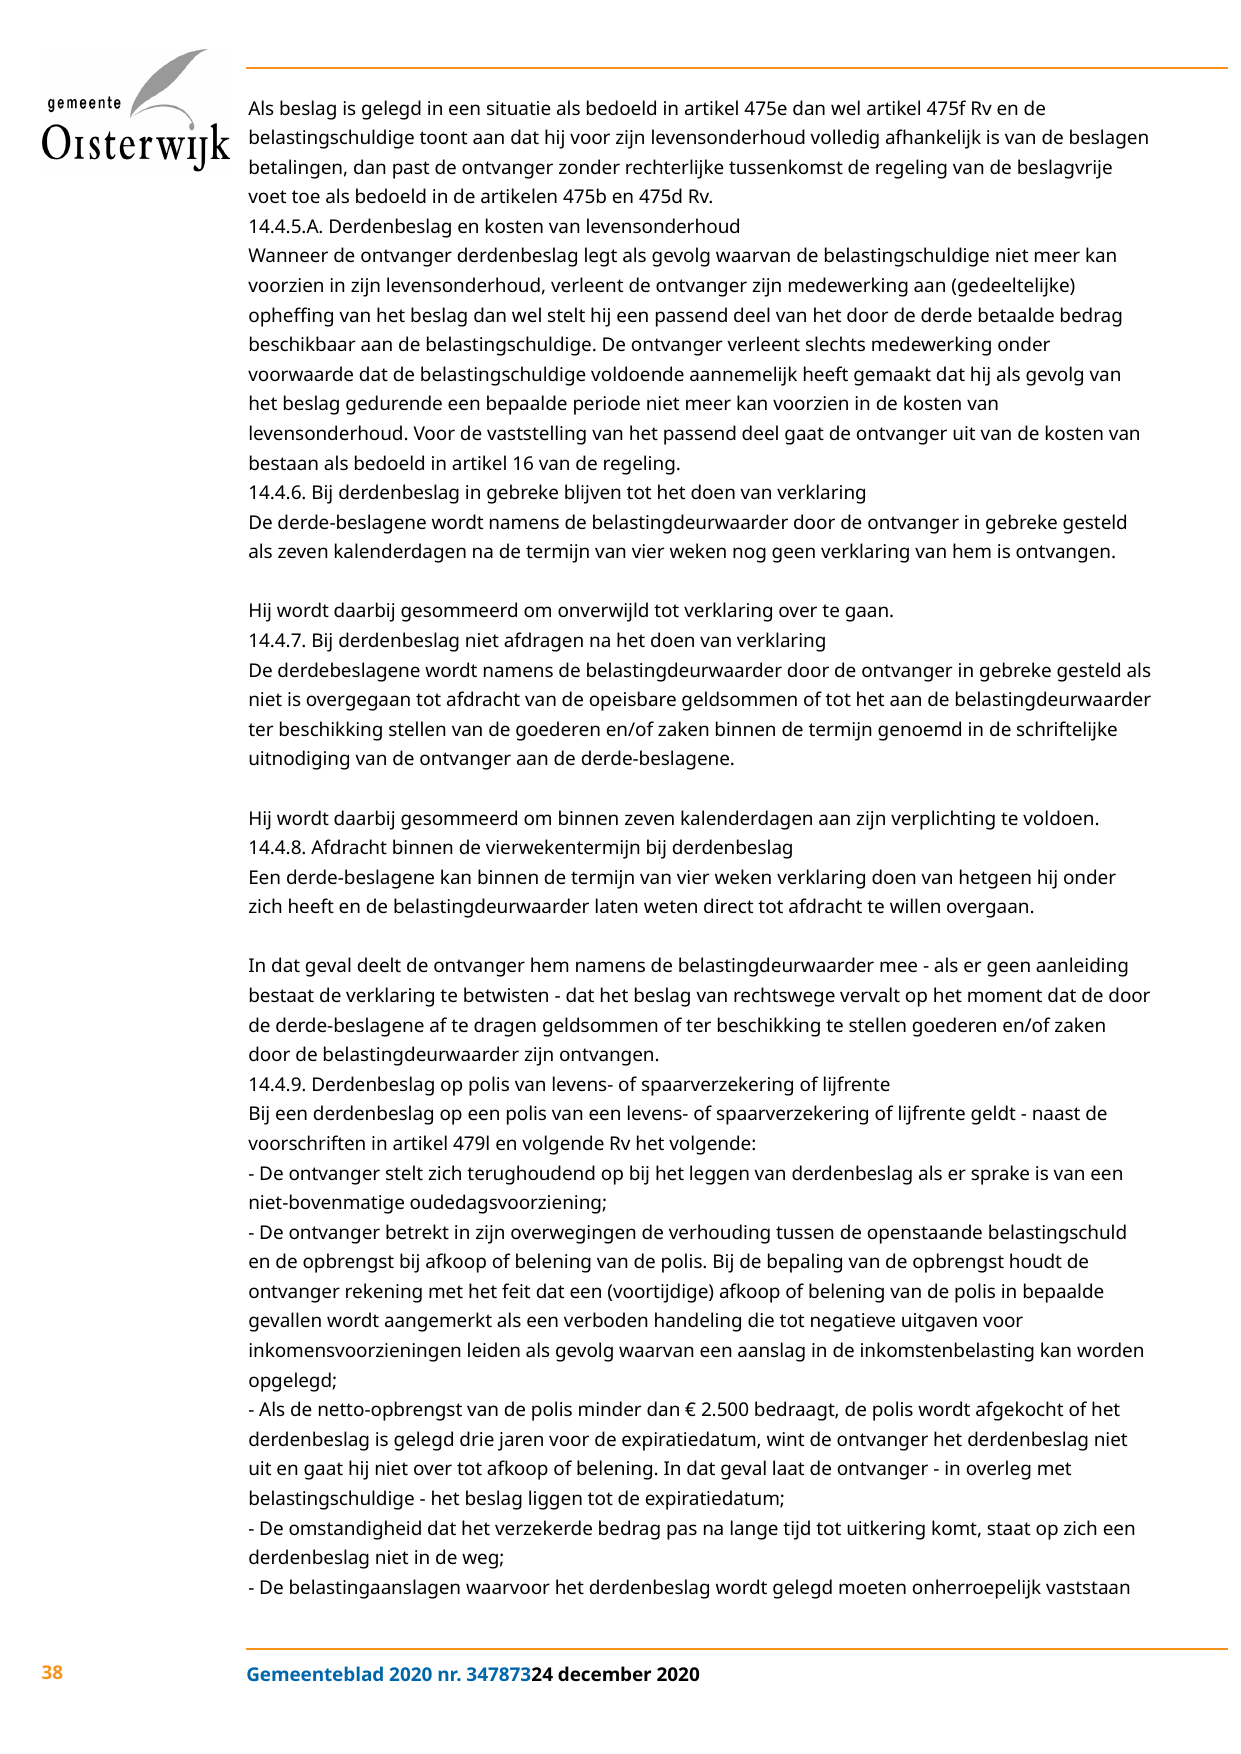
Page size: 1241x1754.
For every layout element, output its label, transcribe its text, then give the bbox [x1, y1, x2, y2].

text 14.4.8. Afdracht binnen de vierwekentermijn bij derdenbeslag [248, 834, 1152, 860]
text In dat geval deelt de ontvanger hem namens de belastingdeurwaarder mee - als er geen aanleiding bestaat de verklaring te betwisten - dat het beslag van rechtswege vervalt op het moment dat de door de derde-beslagene af te dragen geldsommen of ter beschikking te stellen goederen en/of zaken door de belastingdeurwaarder zijn ontvangen. [248, 953, 1152, 1067]
text Bij een derdenbeslag op een polis van een levens- of spaarverzekering of lijfrente geldt - naast de voorschriften in artikel 479l en volgende Rv het volgende: [248, 1101, 1152, 1156]
text 14.4.9. Derdenbeslag op polis van levens- of spaarverzekering of lijfrente [248, 1071, 1152, 1097]
text Hij wordt daarbij gesommeerd om binnen zeven kalenderdagen aan zijn verplichting te voldoen. [248, 805, 1152, 831]
text Hij wordt daarbij gesommeerd om onverwijld tot verklaring over te gaan. [248, 598, 1152, 623]
text De derdebeslagene wordt namens de belastingdeurwaarder door de ontvanger in gebreke gesteld als niet is overgegaan tot afdracht van de opeisbare geldsommen of tot het aan de belastingdeurwaarder ter beschikking stellen van de goederen en/of zaken binnen de termijn genoemd in de schriftelijke uitnodiging van de ontvanger aan de derde-beslagene. [248, 657, 1152, 771]
text - De belastingaanslagen waarvoor het derdenbeslag wordt gelegd moeten onherroepelijk vaststaan [248, 1574, 1152, 1600]
text 14.4.5.A. Derdenbeslag en kosten van levensonderhoud [248, 213, 1152, 239]
text Als beslag is gelegd in een situatie als bedoeld in artikel 475e dan wel artikel 475f Rv en de belastingschuldige toont aan dat hij voor zijn levensonderhoud volledig afhankelijk is van de beslagen betalingen, dan past de ontvanger zonder rechterlijke tussenkomst de regeling van de beslagvrije voet toe als bedoeld in de artikelen 475b en 475d Rv. [248, 95, 1152, 209]
text Wanneer de ontvanger derdenbeslag legt als gevolg waarvan de belastingschuldige niet meer kan voorzien in zijn levensonderhoud, verleent de ontvanger zijn medewerking aan (gedeeltelijke) opheffing van het beslag dan wel stelt hij een passend deel van het door de derde betaalde bedrag beschikbaar aan de belastingschuldige. De ontvanger verleent slechts medewerking onder voorwaarde dat de belastingschuldige voldoende aannemelijk heeft gemaakt dat hij als gevolg van het beslag gedurende een bepaalde periode niet meer kan voorzien in de kosten van levensonderhoud. Voor de vaststelling van het passend deel gaat de ontvanger uit van de kosten van bestaan als bedoeld in artikel 16 van de regeling. [248, 243, 1152, 476]
text - De ontvanger betrekt in zijn overwegingen de verhouding tussen de openstaande belastingschuld en de opbrengst bij afkoop of belening van de polis. Bij de bepaling van de opbrengst houdt de ontvanger rekening met het feit dat een (voortijdige) afkoop of belening van de polis in bepaalde gevallen wordt aangemerkt als een verboden handeling die tot negatieve uitgaven voor inkomensvoorzieningen leiden als gevolg waarvan een aanslag in de inkomstenbelasting kan worden opgelegd; [248, 1219, 1152, 1393]
text 14.4.6. Bij derdenbeslag in gebreke blijven tot het doen van verklaring [248, 479, 1152, 505]
text - De omstandigheid dat het verzekerde bedrag pas na lange tijd tot uitkering komt, staat op zich een derdenbeslag niet in de weg; [248, 1515, 1152, 1570]
text - Als de netto-opbrengst van de polis minder dan € 2.500 bedraagt, de polis wordt afgekocht of het derdenbeslag is gelegd drie jaren voor de expiratiedatum, wint de ontvanger het derdenbeslag niet uit en gaat hij niet over tot afkoop of belening. In dat geval laat de ontvanger - in overleg met belastingschuldige - het beslag liggen tot de expiratiedatum; [248, 1396, 1152, 1511]
text 14.4.7. Bij derdenbeslag niet afdragen na het doen van verklaring [248, 627, 1152, 653]
text De derde-beslagene wordt namens de belastingdeurwaarder door de ontvanger in gebreke gesteld als zeven kalenderdagen na de termijn van vier weken nog geen verklaring van hem is ontvangen. [248, 509, 1152, 564]
text - De ontvanger stelt zich terughoudend op bij het leggen van derdenbeslag als er sprake is van een niet-bovenmatige oudedagsvoorziening; [248, 1160, 1152, 1215]
text Een derde-beslagene kan binnen de termijn van vier weken verklaring doen van hetgeen hij onder zich heeft en de belastingdeurwaarder laten weten direct tot afdracht te willen overgaan. [248, 864, 1152, 919]
picture [41, 47, 231, 172]
